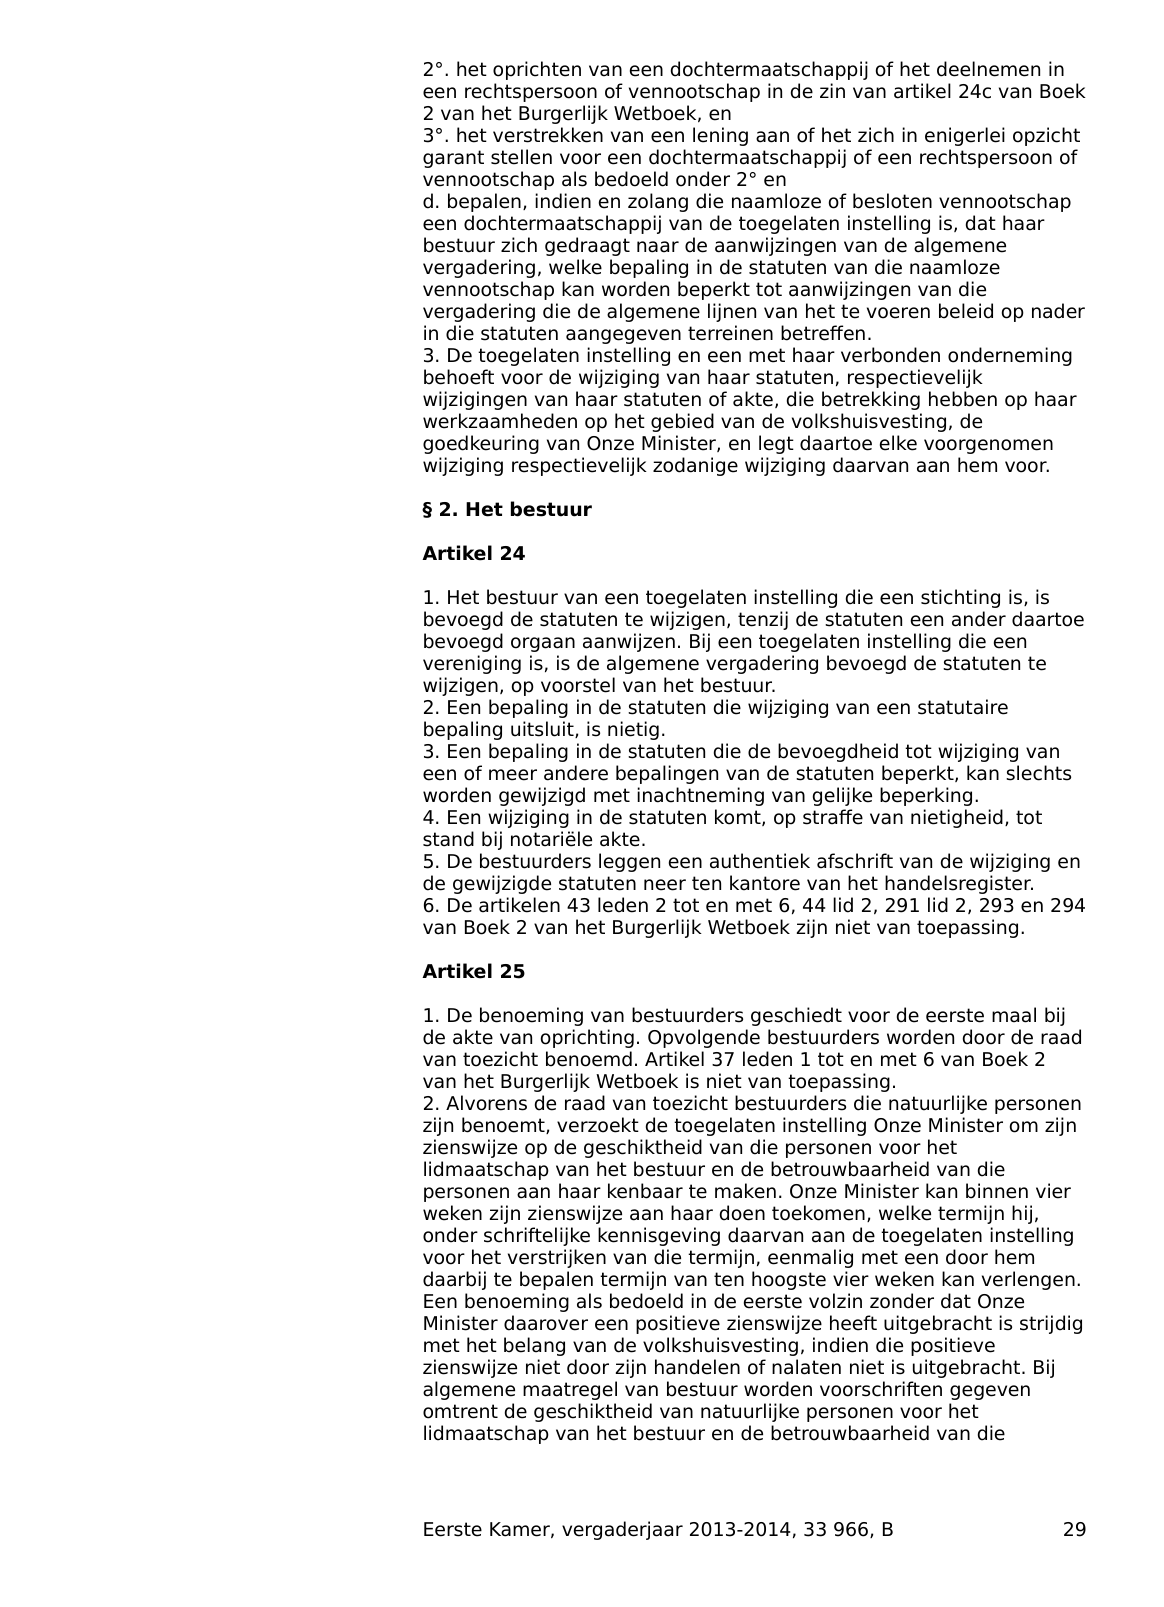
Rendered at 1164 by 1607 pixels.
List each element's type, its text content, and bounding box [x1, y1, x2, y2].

subtitle Artikel 25 [422, 961, 1087, 983]
text 1. Het bestuur van een toegelaten instelling die een stichting is, is bevoegd de statuten te wijzigen, tenzij de statuten een ander daartoe bevoegd orgaan aanwijzen. Bij een toegelaten instelling die een vereniging is, is de algemene vergadering bevoegd de statuten te wijzigen, op voorstel van het bestuur. [422, 587, 1087, 697]
text 2. Alvorens de raad van toezicht bestuurders die natuurlijke personen zijn benoemt, verzoekt de toegelaten instelling Onze Minister om zijn zienswijze op de geschiktheid van die personen voor het lidmaatschap van het bestuur en de betrouwbaarheid van die personen aan haar kenbaar te maken. Onze Minister kan binnen vier weken zijn zienswijze aan haar doen toekomen, welke termijn hij, onder schriftelijke kennisgeving daarvan aan de toegelaten instelling voor het verstrijken van die termijn, eenmalig met een door hem daarbij te bepalen termijn van ten hoogste vier weken kan verlengen. Een benoeming als bedoeld in de eerste volzin zonder dat Onze Minister daarover een positieve zienswijze heeft uitgebracht is strijdig met het belang van de volkshuisvesting, indien die positieve zienswijze niet door zijn handelen of nalaten niet is uitgebracht. Bij algemene maatregel van bestuur worden voorschriften gegeven omtrent de geschiktheid van natuurlijke personen voor het lidmaatschap van het bestuur en de betrouwbaarheid van die [422, 1093, 1087, 1445]
text 2°. het oprichten van een dochtermaatschappij of het deelnemen in een rechtspersoon of vennootschap in de zin van artikel 24c van Boek 2 van het Burgerlijk Wetboek, en [422, 59, 1087, 125]
text 6. De artikelen 43 leden 2 tot en met 6, 44 lid 2, 291 lid 2, 293 en 294 van Boek 2 van het Burgerlijk Wetboek zijn niet van toepassing. [422, 895, 1087, 939]
text 5. De bestuurders leggen een authentiek afschrift van de wijziging en de gewijzigde statuten neer ten kantore van het handelsregister. [422, 851, 1087, 895]
text 3°. het verstrekken van een lening aan of het zich in enigerlei opzicht garant stellen voor een dochtermaatschappij of een rechtspersoon of vennootschap als bedoeld onder 2° en [422, 125, 1087, 191]
subtitle § 2. Het bestuur [422, 499, 1087, 521]
text d. bepalen, indien en zolang die naamloze of besloten vennootschap een dochtermaatschappij van de toegelaten instelling is, dat haar bestuur zich gedraagt naar de aanwijzingen van de algemene vergadering, welke bepaling in de statuten van die naamloze vennootschap kan worden beperkt tot aanwijzingen van die vergadering die de algemene lijnen van het te voeren beleid op nader in die statuten aangegeven terreinen betreffen. [422, 191, 1087, 345]
text 1. De benoeming van bestuurders geschiedt voor de eerste maal bij de akte van oprichting. Opvolgende bestuurders worden door de raad van toezicht benoemd. Artikel 37 leden 1 tot en met 6 van Boek 2 van het Burgerlijk Wetboek is niet van toepassing. [422, 1005, 1087, 1093]
text 4. Een wijziging in de statuten komt, op straffe van nietigheid, tot stand bij notariële akte. [422, 807, 1087, 851]
text 3. De toegelaten instelling en een met haar verbonden onderneming behoeft voor de wijziging van haar statuten, respectievelijk wijzigingen van haar statuten of akte, die betrekking hebben op haar werkzaamheden op het gebied van de volkshuisvesting, de goedkeuring van Onze Minister, en legt daartoe elke voorgenomen wijziging respectievelijk zodanige wijziging daarvan aan hem voor. [422, 345, 1087, 477]
text 2. Een bepaling in de statuten die wijziging van een statutaire bepaling uitsluit, is nietig. [422, 697, 1087, 741]
text 3. Een bepaling in de statuten die de bevoegdheid tot wijziging van een of meer andere bepalingen van de statuten beperkt, kan slechts worden gewijzigd met inachtneming van gelijke beperking. [422, 741, 1087, 807]
subtitle Artikel 24 [422, 543, 1087, 565]
